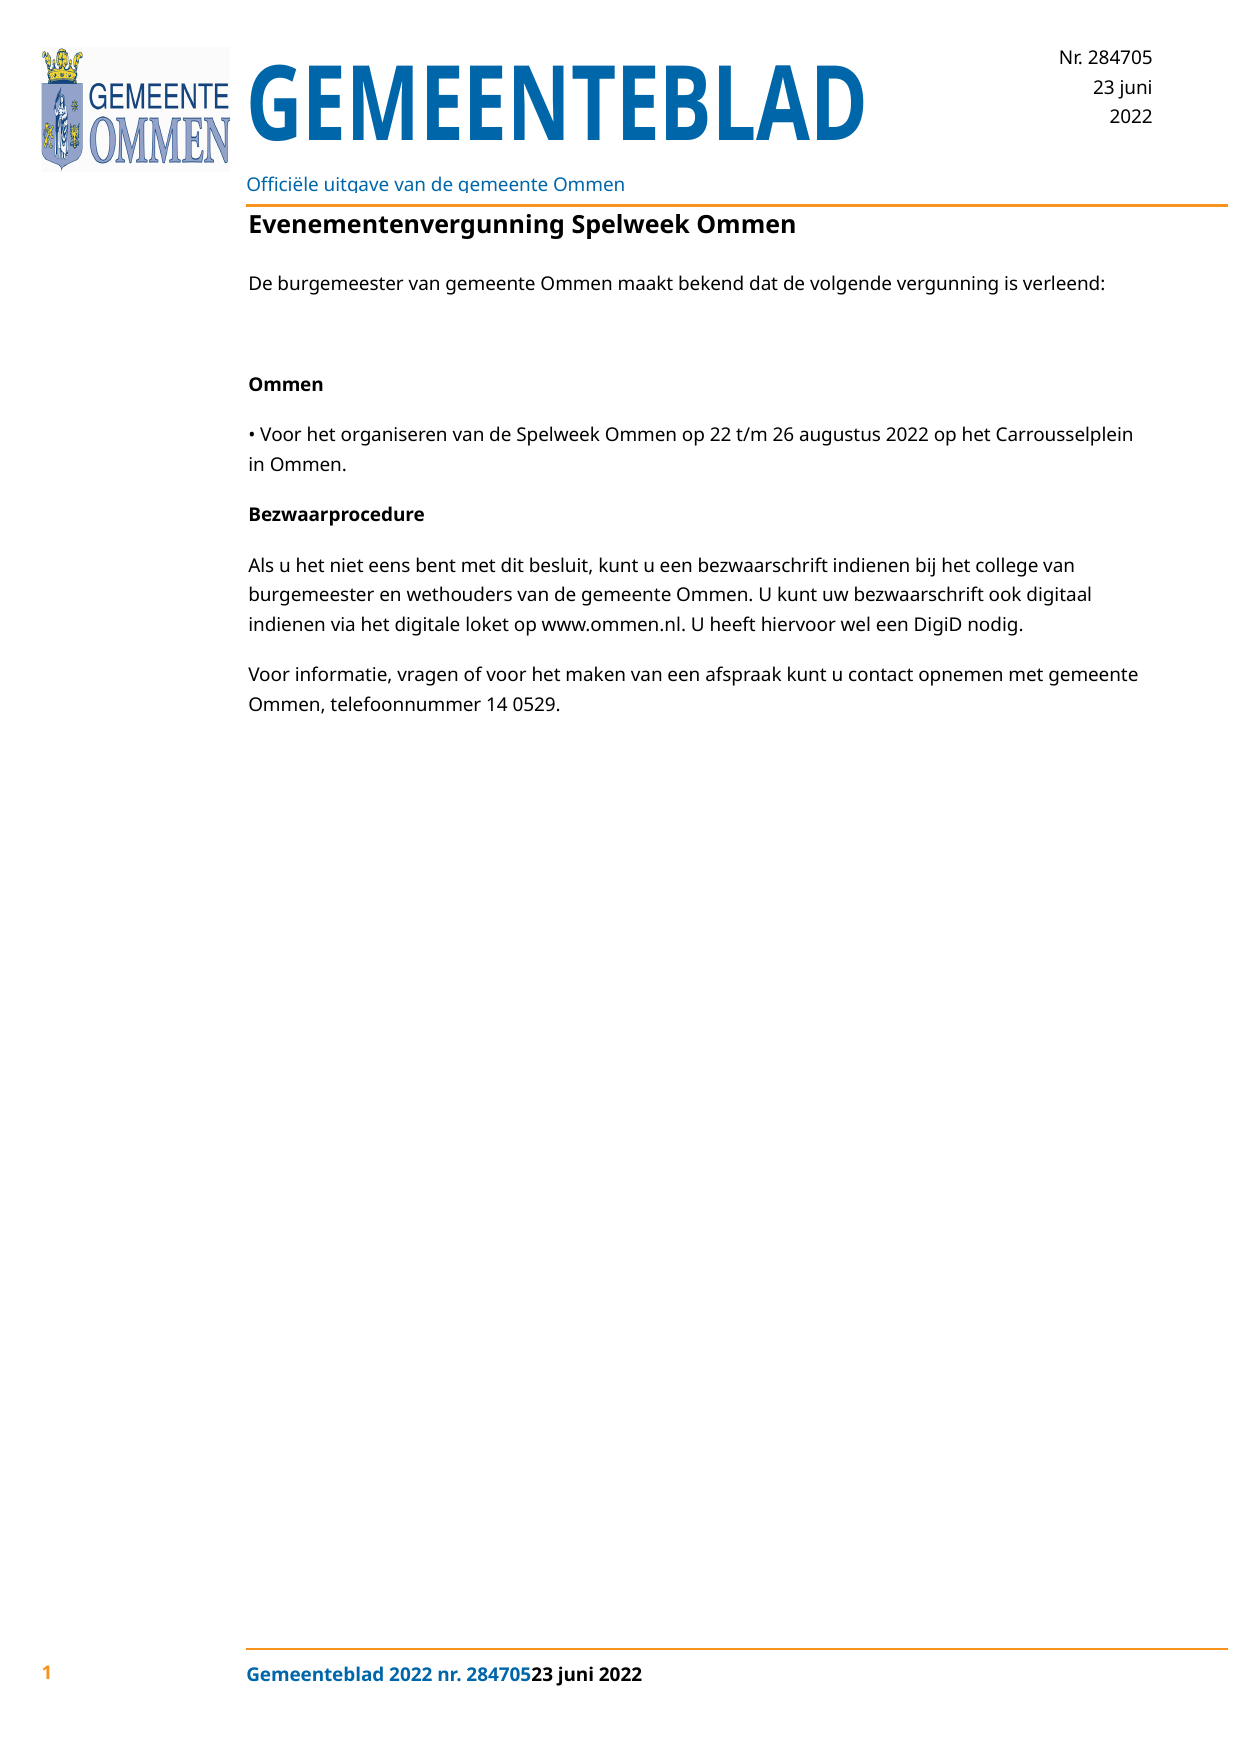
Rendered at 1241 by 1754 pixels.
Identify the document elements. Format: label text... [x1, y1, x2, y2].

text Voor informatie, vragen of voor het maken van een afspraak kunt u contact opnemen met gemeente Ommen, telefoonnummer 14 0529. [248, 662, 1152, 717]
text • Voor het organiseren van de Spelweek Ommen op 22 t/m 26 augustus 2022 op het Carrousselplein in Ommen. [248, 422, 1152, 477]
text Bezwaarprocedure [248, 502, 1152, 527]
picture [41, 47, 231, 172]
text De burgemeester van gemeente Ommen maakt bekend dat de volgende vergunning is verleend: [248, 270, 1152, 296]
text Als u het niet eens bent met dit besluit, kunt u een bezwaarschrift indienen bij het college van burgemeester en wethouders van de gemeente Ommen. U kunt uw bezwaarschrift ook digitaal indienen via het digitale loket op www.ommen.nl. U heeft hiervoor wel een DigiD nodig. [248, 552, 1152, 637]
text Evenementenvergunning Spelweek Ommen [248, 207, 1152, 241]
text Ommen [248, 371, 1152, 397]
